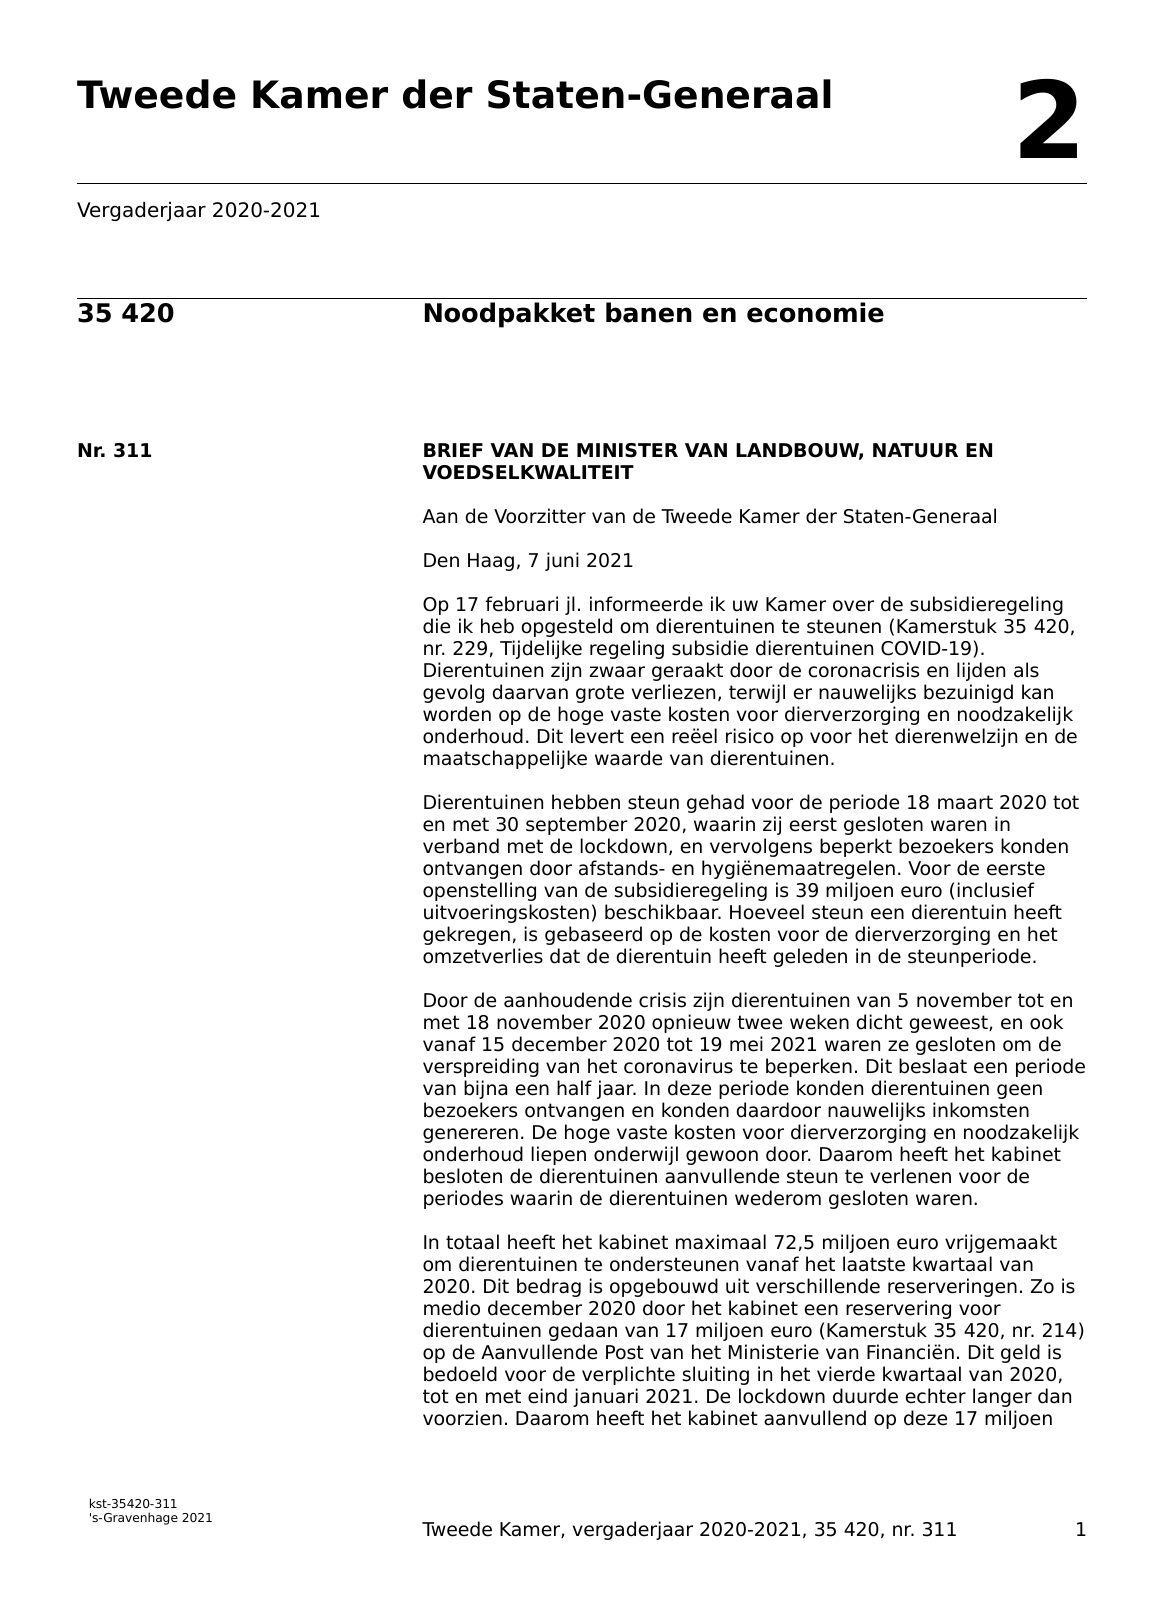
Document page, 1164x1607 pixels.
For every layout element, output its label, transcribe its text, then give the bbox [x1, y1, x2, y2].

text In totaal heeft het kabinet maximaal 72,5 miljoen euro vrijgemaakt om dierentuinen te ondersteunen vanaf het laatste kwartaal van 2020. Dit bedrag is opgebouwd uit verschillende reserveringen. Zo is medio december 2020 door het kabinet een reservering voor dierentuinen gedaan van 17 miljoen euro (Kamerstuk 35 420, nr. 214) op de Aanvullende Post van het Ministerie van Financiën. Dit geld is bedoeld voor de verplichte sluiting in het vierde kwartaal van 2020, tot en met eind januari 2021. De lockdown duurde echter langer dan voorzien. Daarom heeft het kabinet aanvullend op deze 17 miljoen [422, 1232, 1087, 1430]
subtitle Nr. 311 BRIEF VAN DE MINISTER VAN LANDBOUW, NATUUR EN VOEDSELKWALITEIT [77, 440, 1087, 484]
subtitle 35 420 Noodpakket banen en economie [77, 299, 1087, 329]
table_header Tweede Kamer der Staten-Generaal [77, 59, 886, 183]
table_header 2 [886, 59, 1087, 183]
text Op 17 februari jl. informeerde ik uw Kamer over de subsidieregeling die ik heb opgesteld om dierentuinen te steunen (Kamerstuk 35 420, nr. 229, Tijdelijke regeling subsidie dierentuinen COVID-19). Dierentuinen zijn zwaar geraakt door de coronacrisis en lijden als gevolg daarvan grote verliezen, terwijl er nauwelijks bezuinigd kan worden op de hoge vaste kosten voor dierverzorging en noodzakelijk onderhoud. Dit levert een reëel risico op voor het dierenwelzijn en de maatschappelijke waarde van dierentuinen. [422, 594, 1087, 770]
text Dierentuinen hebben steun gehad voor de periode 18 maart 2020 tot en met 30 september 2020, waarin zij eerst gesloten waren in verband met de lockdown, en vervolgens beperkt bezoekers konden ontvangen door afstands- en hygiënemaatregelen. Voor de eerste openstelling van de subsidieregeling is 39 miljoen euro (inclusief uitvoeringskosten) beschikbaar. Hoeveel steun een dierentuin heeft gekregen, is gebaseerd op de kosten voor de dierverzorging en het omzetverlies dat de dierentuin heeft geleden in de steunperiode. [422, 792, 1087, 968]
text Door de aanhoudende crisis zijn dierentuinen van 5 november tot en met 18 november 2020 opnieuw twee weken dicht geweest, en ook vanaf 15 december 2020 tot 19 mei 2021 waren ze gesloten om de verspreiding van het coronavirus te beperken. Dit beslaat een periode van bijna een half jaar. In deze periode konden dierentuinen geen bezoekers ontvangen en konden daardoor nauwelijks inkomsten genereren. De hoge vaste kosten voor dierverzorging en noodzakelijk onderhoud liepen onderwijl gewoon door. Daarom heeft het kabinet besloten de dierentuinen aanvullende steun te verlenen voor de periodes waarin de dierentuinen wederom gesloten waren. [422, 990, 1087, 1210]
table_cell Vergaderjaar 2020-2021 [77, 184, 1087, 298]
text kst-35420-311 [88, 1497, 323, 1511]
text 's-Gravenhage 2021 [88, 1511, 323, 1525]
text Aan de Voorzitter van de Tweede Kamer der Staten-Generaal [422, 506, 1087, 528]
text Den Haag, 7 juni 2021 [422, 550, 1087, 572]
